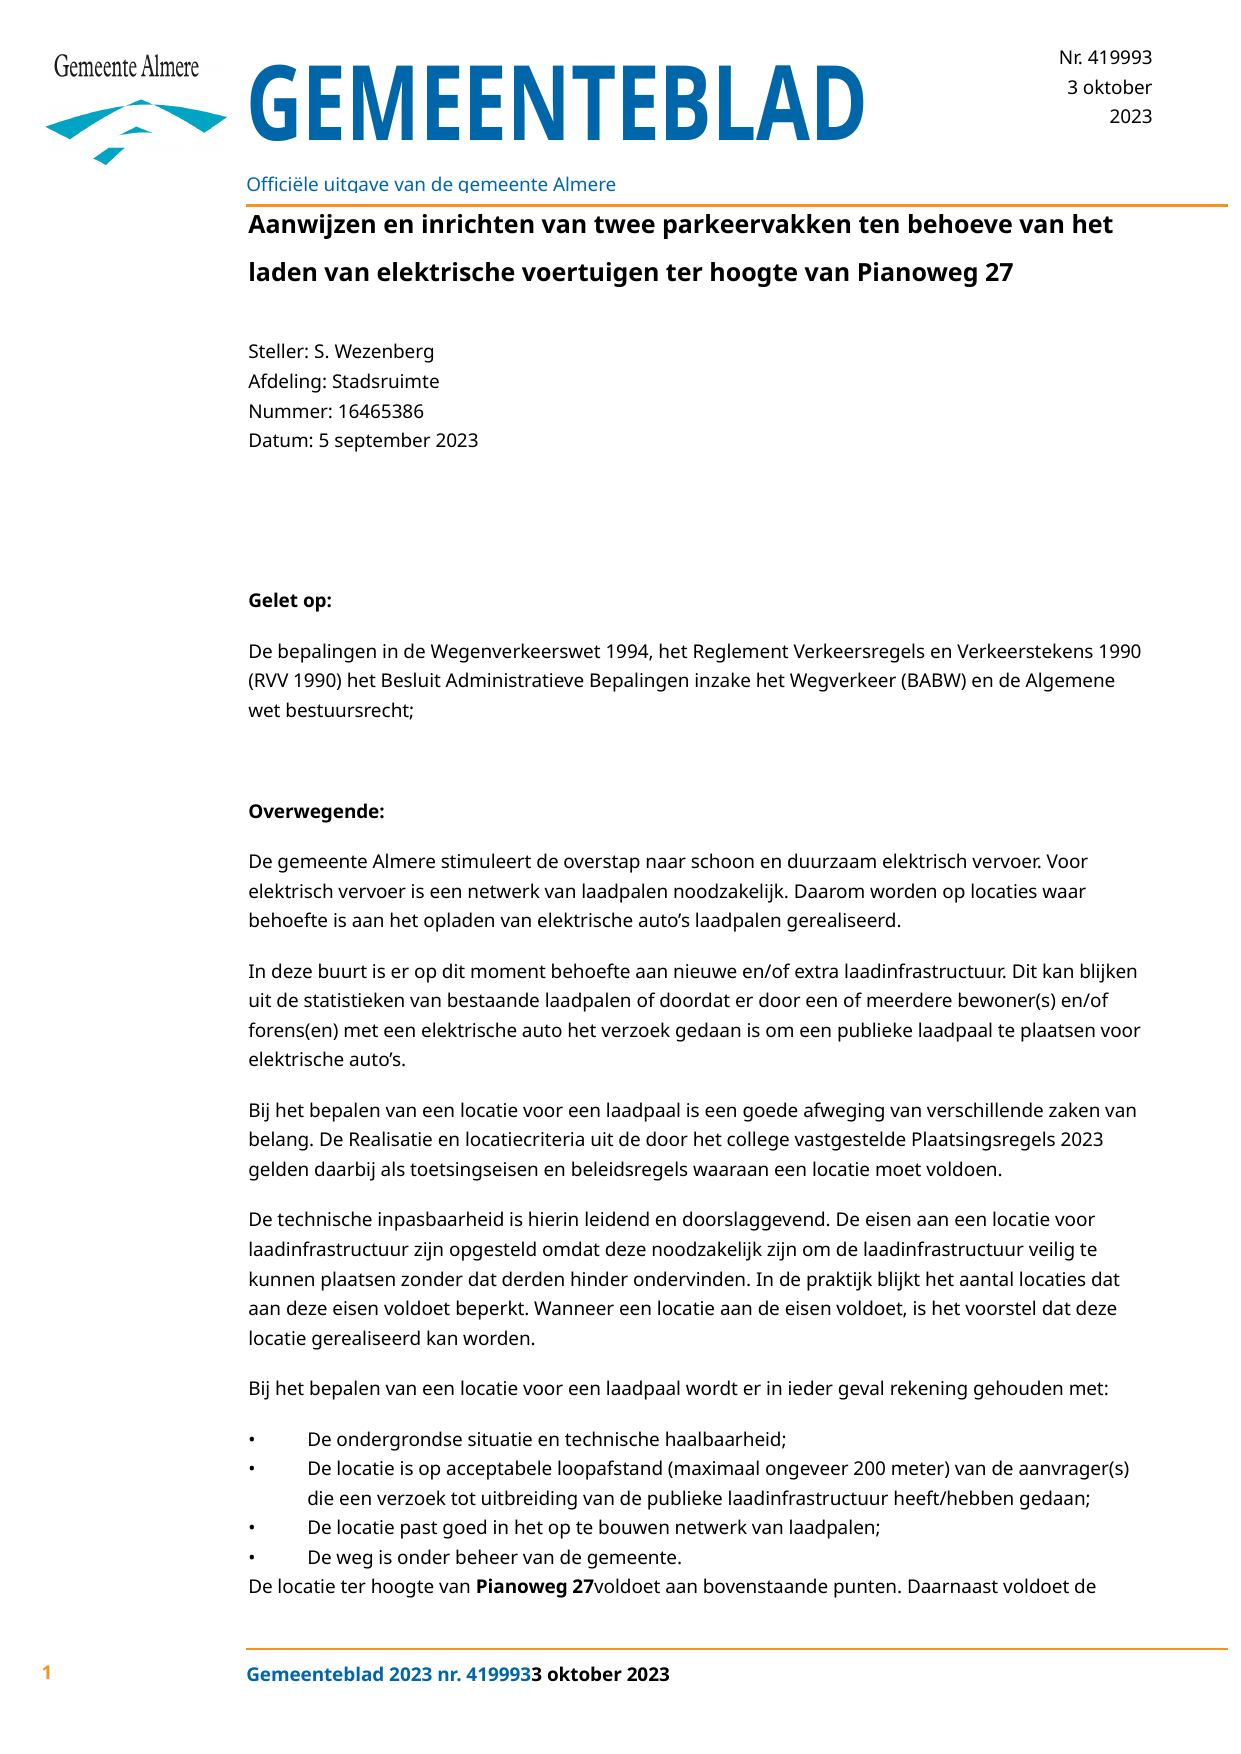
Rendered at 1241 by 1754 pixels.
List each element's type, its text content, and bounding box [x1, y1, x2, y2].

text De gemeente Almere stimuleert de overstap naar schoon en duurzaam elektrisch vervoer. Voor elektrisch vervoer is een netwerk van laadpalen noodzakelijk. Daarom worden op locaties waar behoefte is aan het opladen van elektrische auto’s laadpalen gerealiseerd. [248, 848, 1152, 933]
text De technische inpasbaarheid is hierin leidend en doorslaggevend. De eisen aan een locatie voor laadinfrastructuur zijn opgesteld omdat deze noodzakelijk zijn om de laadinfrastructuur veilig te kunnen plaatsen zonder dat derden hinder ondervinden. In de praktijk blijkt het aantal locaties dat aan deze eisen voldoet beperkt. Wanneer een locatie aan de eisen voldoet, is het voorstel dat deze locatie gerealiseerd kan worden. [248, 1207, 1152, 1351]
list De weg is onder beheer van de gemeente. [248, 1544, 1152, 1570]
text Afdeling: Stadsruimte [248, 368, 1152, 394]
text Aanwijzen en inrichten van twee parkeervakken ten behoeve van het laden van elektrische voertuigen ter hoogte van Pianoweg 27 [248, 207, 1152, 288]
text Overwegende: [248, 798, 1152, 823]
picture [41, 47, 231, 172]
list De locatie past goed in het op te bouwen netwerk van laadpalen; [248, 1514, 1152, 1540]
text Nummer: 16465386 [248, 398, 1152, 423]
text Steller: S. Wezenberg [248, 339, 1152, 364]
text Bij het bepalen van een locatie voor een laadpaal wordt er in ieder geval rekening gehouden met: [248, 1375, 1152, 1401]
list De locatie is op acceptabele loopafstand (maximaal ongeveer 200 meter) van de aanvrager(s) die een verzoek tot uitbreiding van de publieke laadinfrastructuur heeft/hebben gedaan; [248, 1455, 1152, 1511]
text Bij het bepalen van een locatie voor een laadpaal is een goede afweging van verschillende zaken van belang. De Realisatie en locatiecriteria uit de door het college vastgestelde Plaatsingsregels 2023 gelden daarbij als toetsingseisen en beleidsregels waaraan een locatie moet voldoen. [248, 1097, 1152, 1182]
text Gelet op: [248, 587, 1152, 613]
text De bepalingen in de Wegenverkeerswet 1994, het Reglement Verkeersregels en Verkeerstekens 1990 (RVV 1990) het Besluit Administratieve Bepalingen inzake het Wegverkeer (BABW) en de Algemene wet bestuursrecht; [248, 638, 1152, 723]
text Datum: 5 september 2023 [248, 427, 1152, 453]
text De locatie ter hoogte van Pianoweg 27voldoet aan bovenstaande punten. Daarnaast voldoet de [248, 1574, 1152, 1599]
text In deze buurt is er op dit moment behoefte aan nieuwe en/of extra laadinfrastructuur. Dit kan blijken uit de statistieken van bestaande laadpalen of doordat er door een of meerdere bewoner(s) en/of forens(en) met een elektrische auto het verzoek gedaan is om een publieke laadpaal te plaatsen voor elektrische auto’s. [248, 958, 1152, 1072]
list De ondergrondse situatie en technische haalbaarheid; [248, 1426, 1152, 1451]
